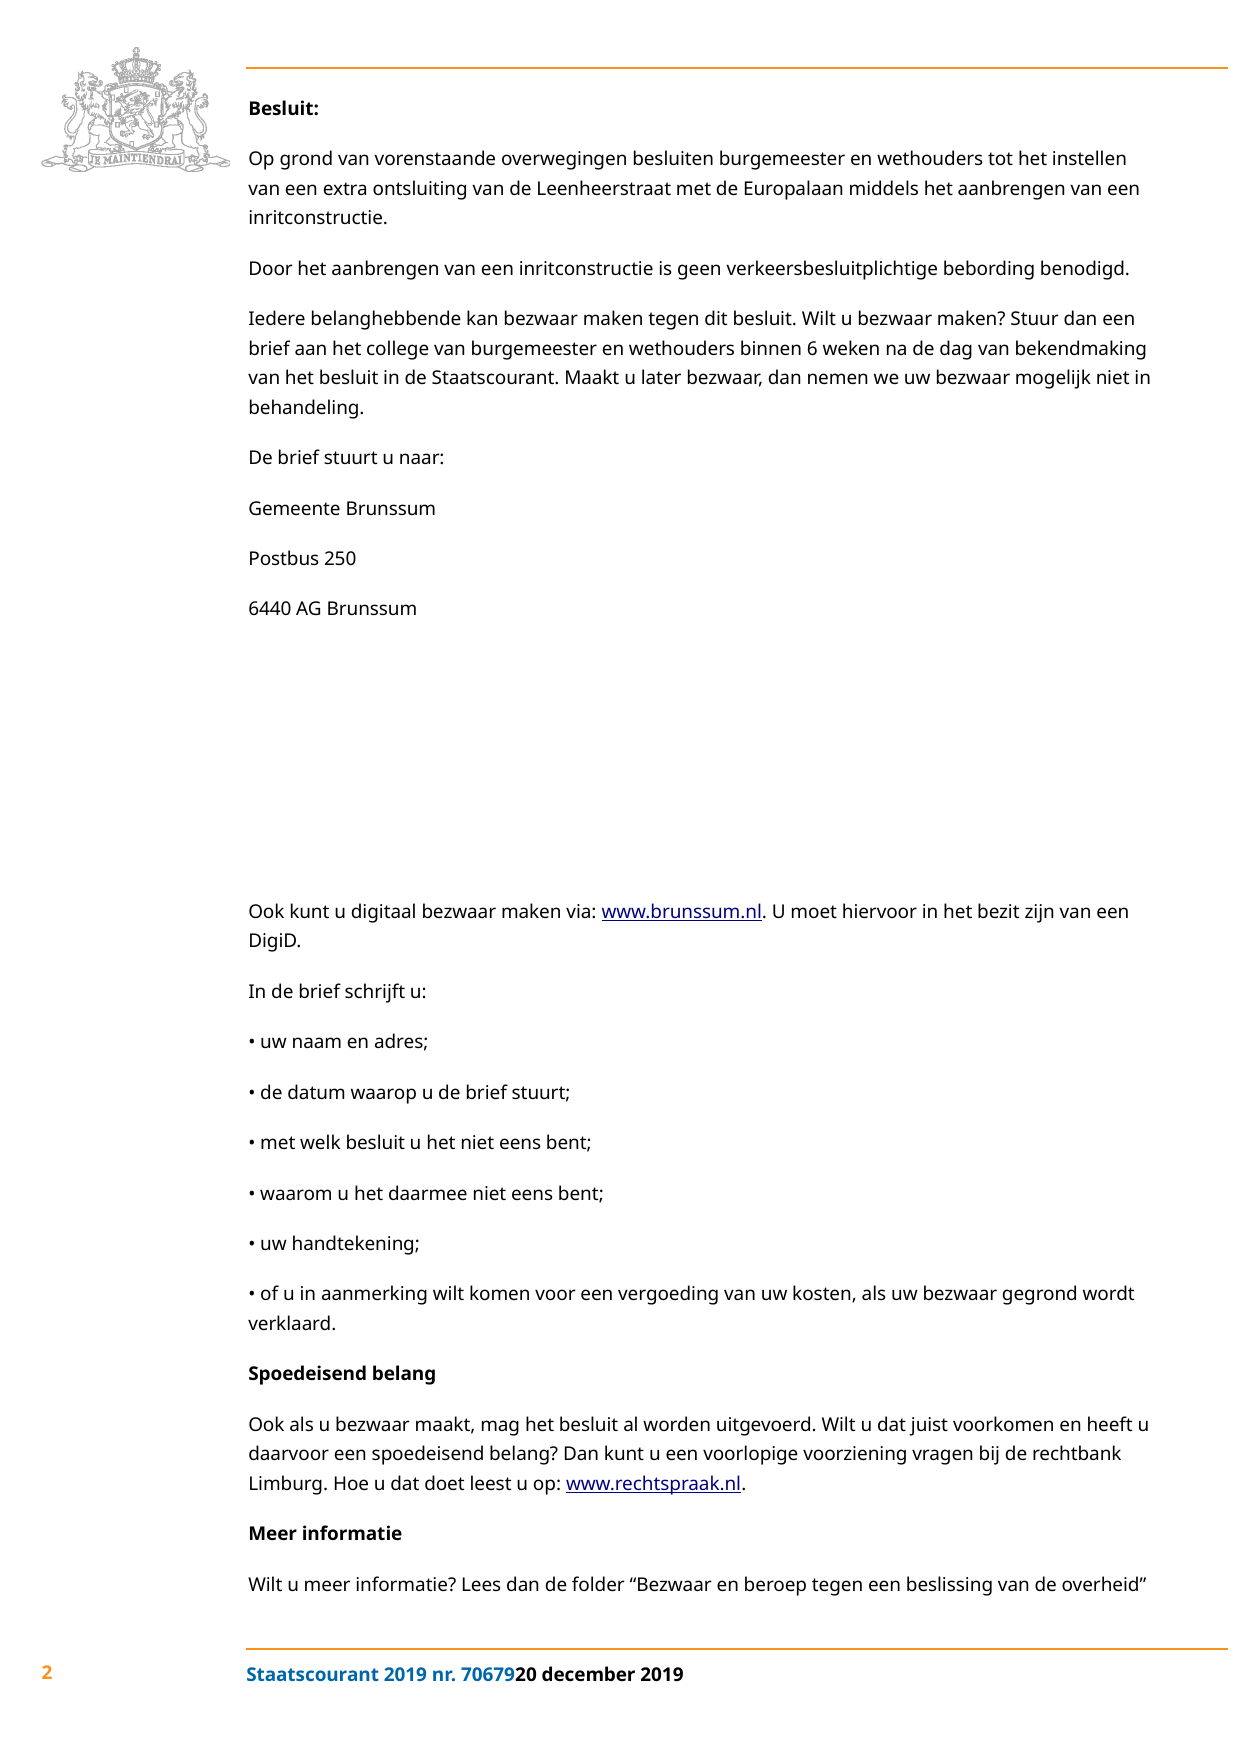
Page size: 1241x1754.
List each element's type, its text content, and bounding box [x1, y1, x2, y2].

text Ook kunt u digitaal bezwaar maken via: www.brunssum.nl. U moet hiervoor in het bezit zijn van een DigiD. [248, 898, 1152, 953]
text Spoedeisend belang [248, 1361, 1152, 1386]
text Postbus 250 [248, 545, 1152, 571]
text • uw naam en adres; [248, 1028, 1152, 1054]
text • waarom u het daarmee niet eens bent; [248, 1180, 1152, 1206]
text Meer informatie [248, 1521, 1152, 1546]
text Iedere belanghebbende kan bezwaar maken tegen dit besluit. Wilt u bezwaar maken? Stuur dan een brief aan het college van burgemeester en wethouders binnen 6 weken na de dag van bekendmaking van het besluit in de Staatscourant. Maakt u later bezwaar, dan nemen we uw bezwaar mogelijk niet in behandeling. [248, 305, 1152, 420]
text In de brief schrijft u: [248, 978, 1152, 1004]
text 6440 AG Brunssum [248, 596, 1152, 621]
text Besluit: [248, 95, 1152, 121]
text Door het aanbrengen van een inritconstructie is geen verkeersbesluitplichtige bebording benodigd. [248, 255, 1152, 281]
text • of u in aanmerking wilt komen voor een vergoeding van uw kosten, als uw bezwaar gegrond wordt verklaard. [248, 1281, 1152, 1336]
picture [41, 47, 231, 172]
text • uw handtekening; [248, 1230, 1152, 1256]
text • met welk besluit u het niet eens bent; [248, 1129, 1152, 1155]
text Gemeente Brunssum [248, 495, 1152, 521]
text Wilt u meer informatie? Lees dan de folder “Bezwaar en beroep tegen een beslissing van de overheid” [248, 1571, 1152, 1597]
text • de datum waarop u de brief stuurt; [248, 1079, 1152, 1105]
text De brief stuurt u naar: [248, 444, 1152, 470]
text Ook als u bezwaar maakt, mag het besluit al worden uitgevoerd. Wilt u dat juist voorkomen en heeft u daarvoor een spoedeisend belang? Dan kunt u een voorlopige voorziening vragen bij de rechtbank Limburg. Hoe u dat doet leest u op: www.rechtspraak.nl. [248, 1411, 1152, 1496]
text Op grond van vorenstaande overwegingen besluiten burgemeester en wethouders tot het instellen van een extra ontsluiting van de Leenheerstraat met de Europalaan middels het aanbrengen van een inritconstructie. [248, 145, 1152, 230]
